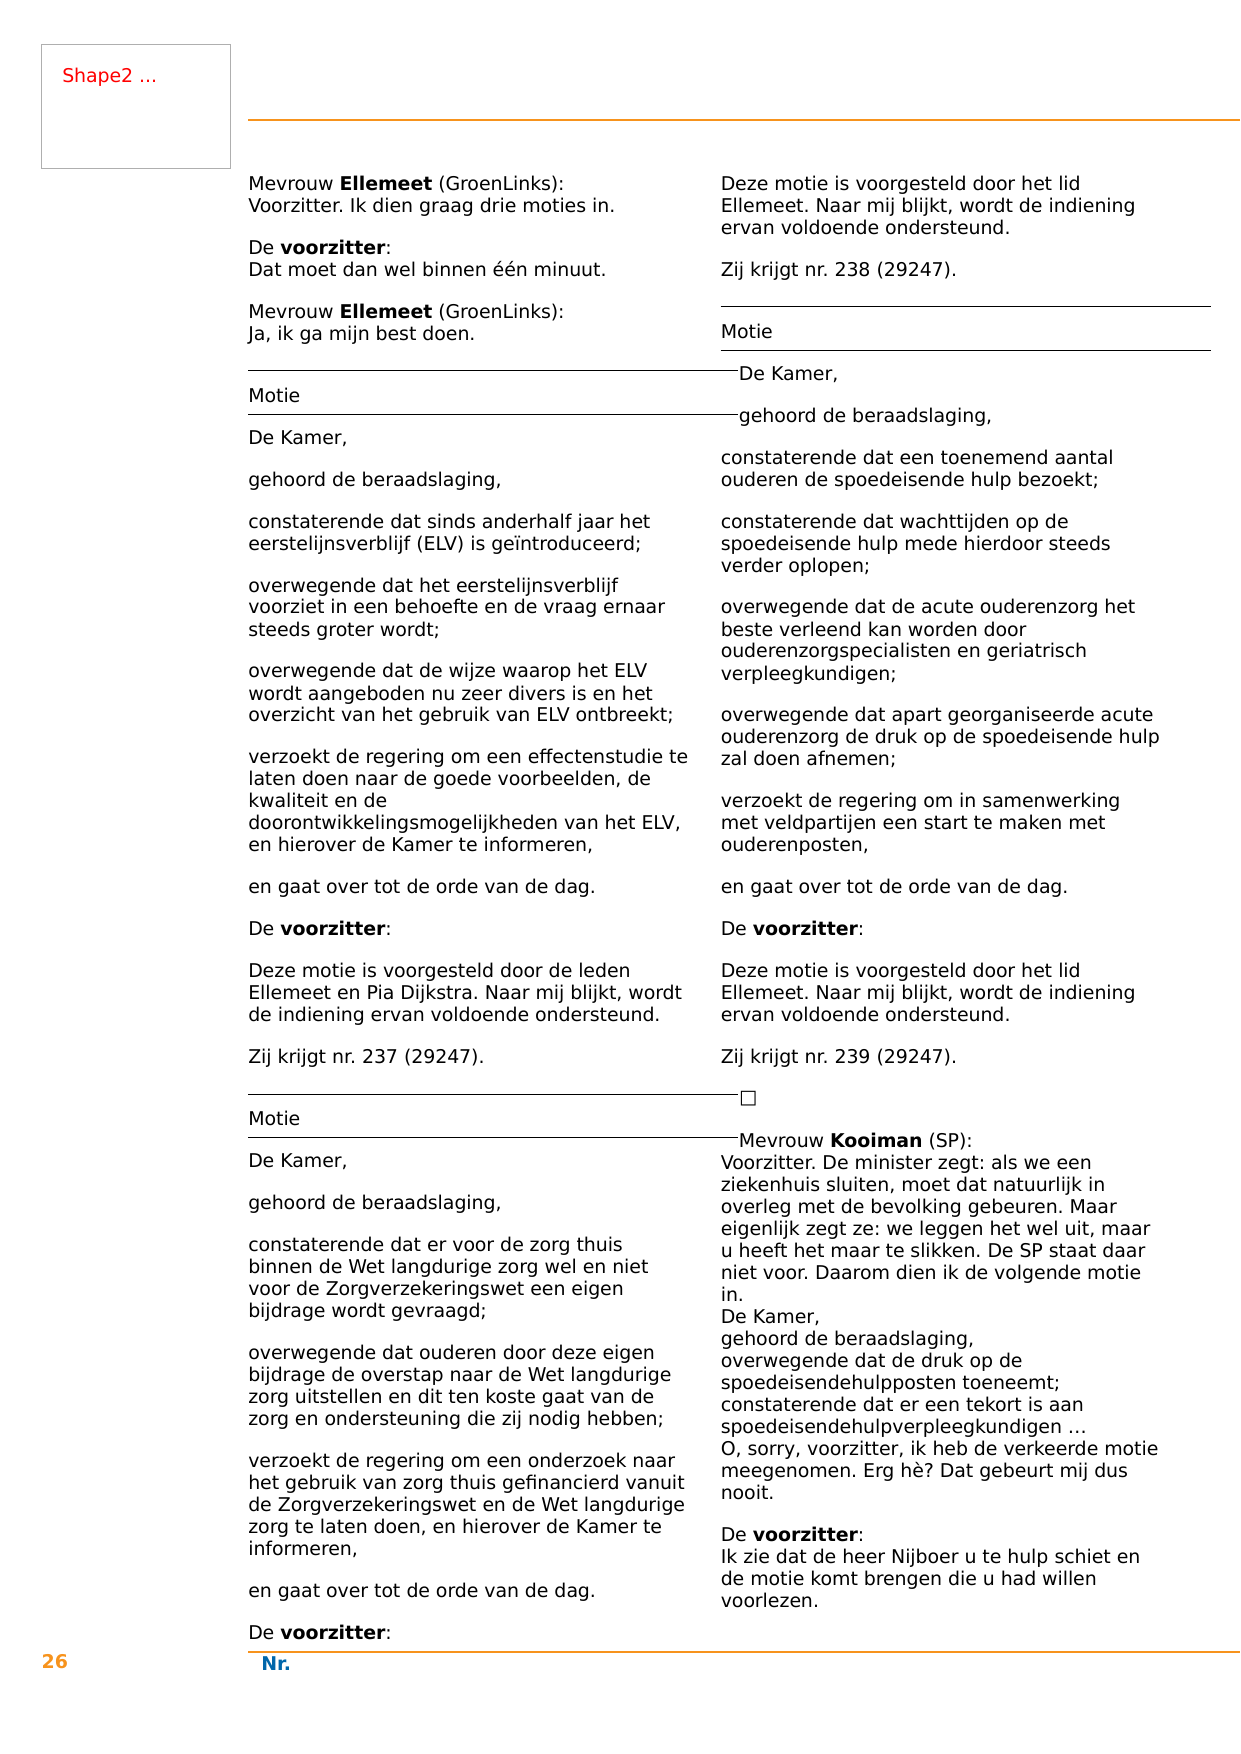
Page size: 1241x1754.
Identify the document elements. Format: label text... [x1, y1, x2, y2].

text Mevrouw Kooiman (SP): [721, 1130, 1163, 1152]
text gehoord de beraadslaging, [248, 1192, 691, 1214]
text verzoekt de regering om in samenwerking met veldpartijen een start te maken met ouderenposten, [721, 790, 1163, 856]
text Mevrouw Ellemeet (GroenLinks): [248, 301, 691, 323]
text gehoord de beraadslaging, [721, 1328, 1163, 1350]
text constaterende dat sinds anderhalf jaar het eerstelijnsverblijf (ELV) is geïntroduceerd; [248, 511, 691, 554]
text De voorzitter: [721, 918, 1163, 940]
text De Kamer, [721, 363, 1163, 384]
text en gaat over tot de orde van de dag. [721, 876, 1163, 898]
text De Kamer, [248, 427, 691, 448]
text overwegende dat de druk op de spoedeisendehulpposten toeneemt; [721, 1350, 1163, 1394]
text De voorzitter: [721, 1524, 1163, 1546]
text constaterende dat een toenemend aantal ouderen de spoedeisende hulp bezoekt; [721, 447, 1163, 491]
text overwegende dat de acute ouderenzorg het beste verleend kan worden door ouderenzorgspecialisten en geriatrisch verpleegkundigen; [721, 596, 1163, 684]
text Dat moet dan wel binnen één minuut. [248, 259, 691, 281]
text Ja, ik ga mijn best doen. [248, 323, 691, 345]
text De voorzitter: [248, 918, 691, 940]
text constaterende dat er voor de zorg thuis binnen de Wet langdurige zorg wel en niet voor de Zorgverzekeringswet een eigen bijdrage wordt gevraagd; [248, 1234, 691, 1322]
text overwegende dat apart georganiseerde acute ouderenzorg de druk op de spoedeisende hulp zal doen afnemen; [721, 704, 1163, 770]
text overwegende dat de wijze waarop het ELV wordt aangeboden nu zeer divers is en het overzicht van het gebruik van ELV ontbreekt; [248, 660, 691, 726]
text constaterende dat wachttijden op de spoedeisende hulp mede hierdoor steeds verder oplopen; [721, 511, 1163, 576]
text Motie [248, 1108, 691, 1130]
text verzoekt de regering om een effectenstudie te laten doen naar de goede voorbeelden, de kwaliteit en de doorontwikkelingsmogelijkheden van het ELV, en hierover de Kamer te informeren, [248, 746, 691, 856]
text constaterende dat er een tekort is aan spoedeisendehulpverpleegkundigen … [721, 1394, 1163, 1438]
text Mevrouw Ellemeet (GroenLinks): [248, 173, 691, 195]
text verzoekt de regering om een onderzoek naar het gebruik van zorg thuis gefinancierd vanuit de Zorgverzekeringswet en de Wet langdurige zorg te laten doen, en hierover de Kamer te informeren, [248, 1450, 691, 1560]
text Motie [721, 321, 1163, 343]
text en gaat over tot de orde van de dag. [248, 876, 691, 898]
text Zij krijgt nr. 239 (29247). [721, 1046, 1163, 1068]
text Voorzitter. Ik dien graag drie moties in. [248, 195, 691, 217]
text Deze motie is voorgesteld door het lid Ellemeet. Naar mij blijkt, wordt de indiening ervan voldoende ondersteund. [721, 960, 1163, 1026]
text Deze motie is voorgesteld door het lid Ellemeet. Naar mij blijkt, wordt de indiening ervan voldoende ondersteund. [721, 173, 1163, 239]
text Ik zie dat de heer Nijboer u te hulp schiet en de motie komt brengen die u had willen voorlezen. [721, 1546, 1163, 1612]
text Motie [248, 384, 691, 407]
text ⬜ [721, 1088, 1163, 1110]
text en gaat over tot de orde van de dag. [248, 1580, 691, 1602]
text gehoord de beraadslaging, [248, 468, 691, 491]
text Deze motie is voorgesteld door de leden Ellemeet en Pia Dijkstra. Naar mij blijkt, wordt de indiening ervan voldoende ondersteund. [248, 960, 691, 1026]
text Zij krijgt nr. 237 (29247). [248, 1046, 691, 1068]
text O, sorry, voorzitter, ik heb de verkeerde motie meegenomen. Erg hè? Dat gebeurt mij dus nooit. [721, 1438, 1163, 1504]
text Voorzitter. De minister zegt: als we een ziekenhuis sluiten, moet dat natuurlijk in overleg met de bevolking gebeuren. Maar eigenlijk zegt ze: we leggen het wel uit, maar u heeft het maar te slikken. De SP staat daar niet voor. Daarom dien ik de volgende motie in. [721, 1152, 1163, 1306]
text Zij krijgt nr. 238 (29247). [721, 259, 1163, 281]
text De voorzitter: [248, 1622, 691, 1644]
text overwegende dat het eerstelijnsverblijf voorziet in een behoefte en de vraag ernaar steeds groter wordt; [248, 574, 691, 640]
text De Kamer, [721, 1306, 1163, 1328]
text overwegende dat ouderen door deze eigen bijdrage de overstap naar de Wet langdurige zorg uitstellen en dit ten koste gaat van de zorg en ondersteuning die zij nodig hebben; [248, 1342, 691, 1430]
text gehoord de beraadslaging, [721, 404, 1163, 427]
text De voorzitter: [248, 237, 691, 259]
text De Kamer, [248, 1150, 691, 1172]
